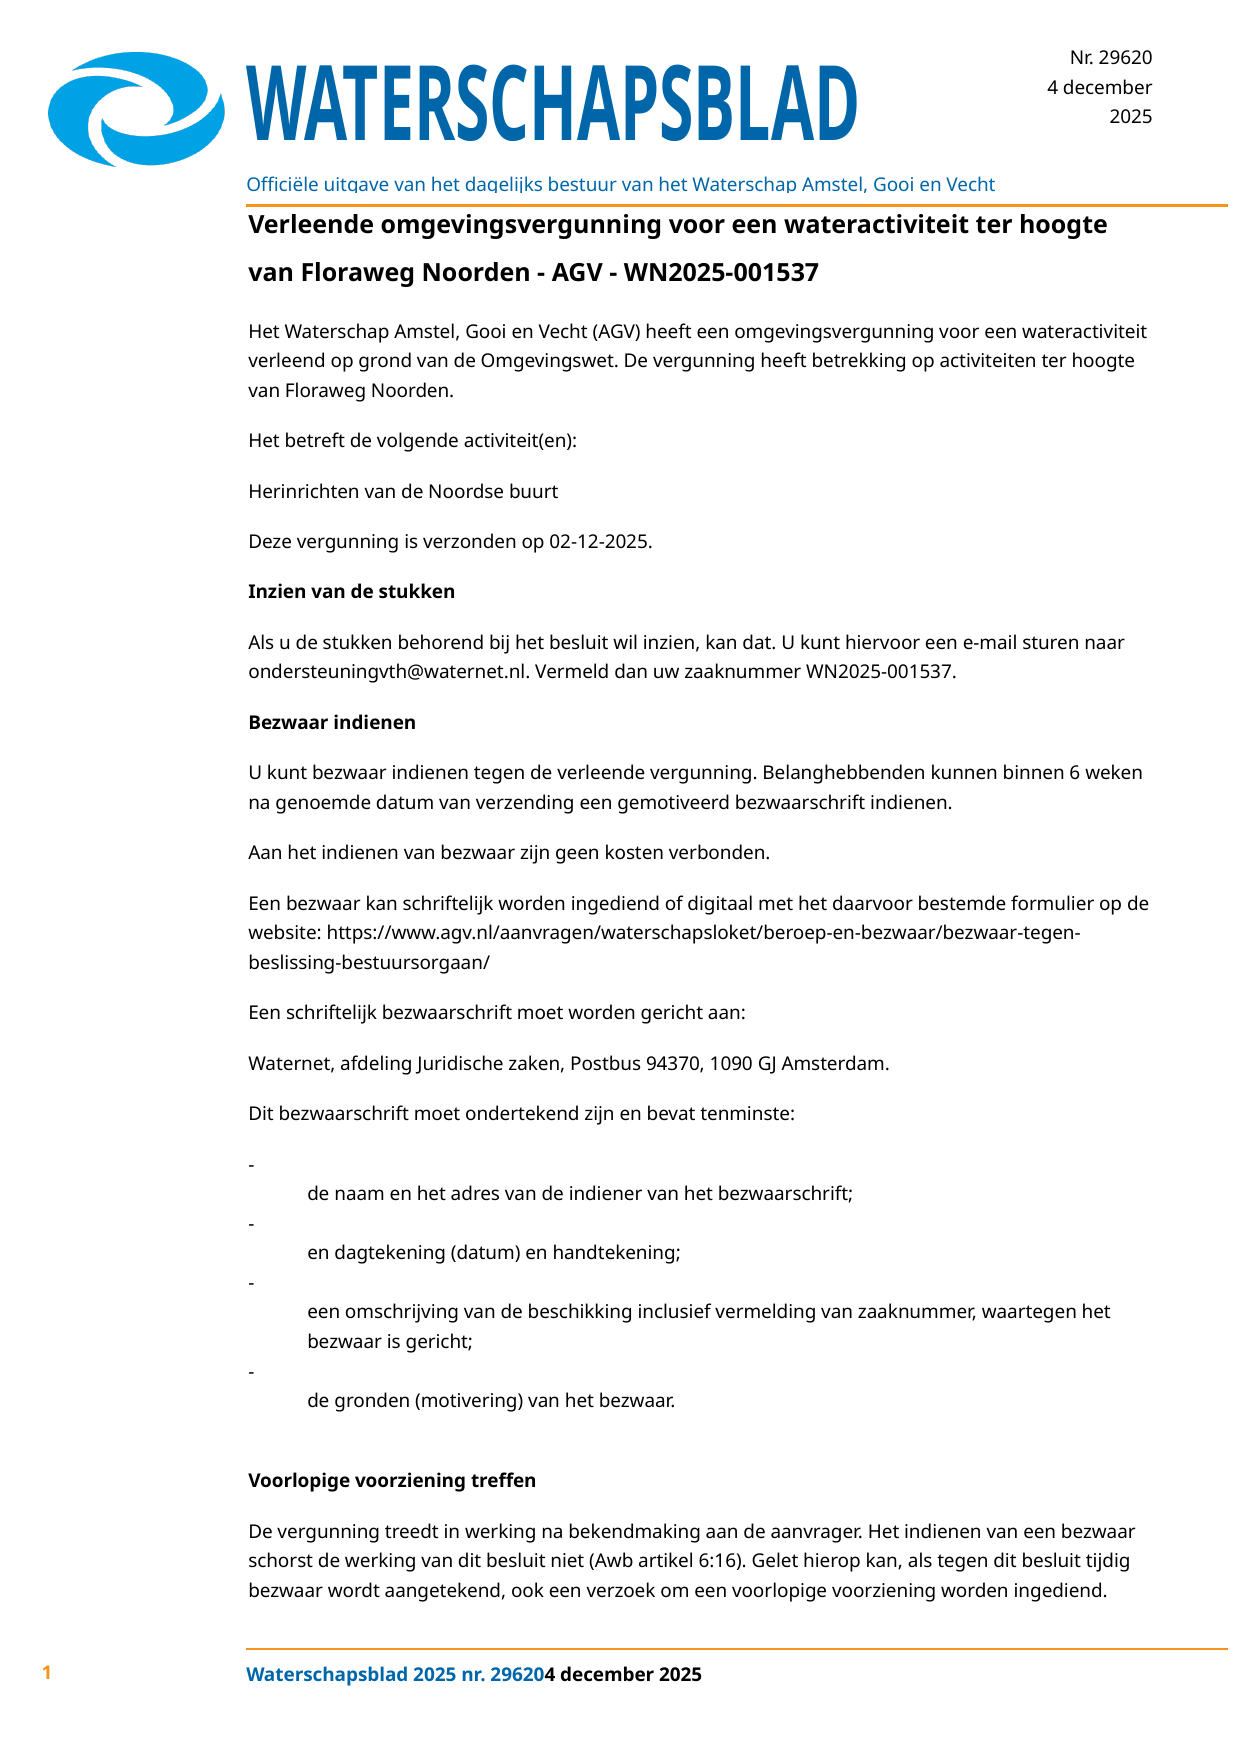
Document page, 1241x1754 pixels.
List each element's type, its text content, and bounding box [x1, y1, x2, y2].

text Een schriftelijk bezwaarschrift moet worden gericht aan: [248, 999, 1152, 1025]
text Het betreft de volgende activiteit(en): [248, 427, 1152, 453]
text Het Waterschap Amstel, Gooi en Vecht (AGV) heeft een omgevingsvergunning voor een wateractiviteit verleend op grond van de Omgevingswet. De vergunning heeft betrekking op activiteiten ter hoogte van Floraweg Noorden. [248, 318, 1152, 403]
text Waternet, afdeling Juridische zaken, Postbus 94370, 1090 GJ Amsterdam. [248, 1050, 1152, 1076]
text Verleende omgevingsvergunning voor een wateractiviteit ter hoogte van Floraweg Noorden - AGV - WN2025-001537 [248, 207, 1152, 288]
text De vergunning treedt in werking na bekendmaking aan de aanvrager. Het indienen van een bezwaar schorst de werking van dit besluit niet (Awb artikel 6:16). Gelet hierop kan, als tegen dit besluit tijdig bezwaar wordt aangetekend, ook een verzoek om een voorlopige voorziening worden ingediend. [248, 1518, 1152, 1603]
text Dit bezwaarschrift moet ondertekend zijn en bevat tenminste: [248, 1100, 1152, 1126]
text Als u de stukken behorend bij het besluit wil inzien, kan dat. U kunt hiervoor een e-mail sturen naar ondersteuningvth@waternet.nl. Vermeld dan uw zaaknummer WN2025-001537. [248, 629, 1152, 684]
list een omschrijving van de beschikking inclusief vermelding van zaaknummer, waartegen het bezwaar is gericht; [248, 1299, 1152, 1354]
text Inzien van de stukken [248, 579, 1152, 604]
text Voorlopige voorziening treffen [248, 1467, 1152, 1493]
text Bezwaar indienen [248, 709, 1152, 735]
list de naam en het adres van de indiener van het bezwaarschrift; [248, 1180, 1152, 1206]
list de gronden (motivering) van het bezwaar. [248, 1387, 1152, 1413]
text Herinrichten van de Noordse buurt [248, 478, 1152, 504]
list en dagtekening (datum) en handtekening; [248, 1239, 1152, 1265]
text U kunt bezwaar indienen tegen de verleende vergunning. Belanghebbenden kunnen binnen 6 weken na genoemde datum van verzending een gemotiveerd bezwaarschrift indienen. [248, 759, 1152, 815]
text Deze vergunning is verzonden op 02-12-2025. [248, 528, 1152, 554]
text Een bezwaar kan schriftelijk worden ingediend of digitaal met het daarvoor bestemde formulier op de website: https://www.agv.nl/aanvragen/waterschapsloket/beroep-en-bezwaar/bezwaar-tegen-beslissing-bestuursorgaan/ [248, 890, 1152, 975]
text Aan het indienen van bezwaar zijn geen kosten verbonden. [248, 839, 1152, 865]
picture [41, 47, 231, 172]
